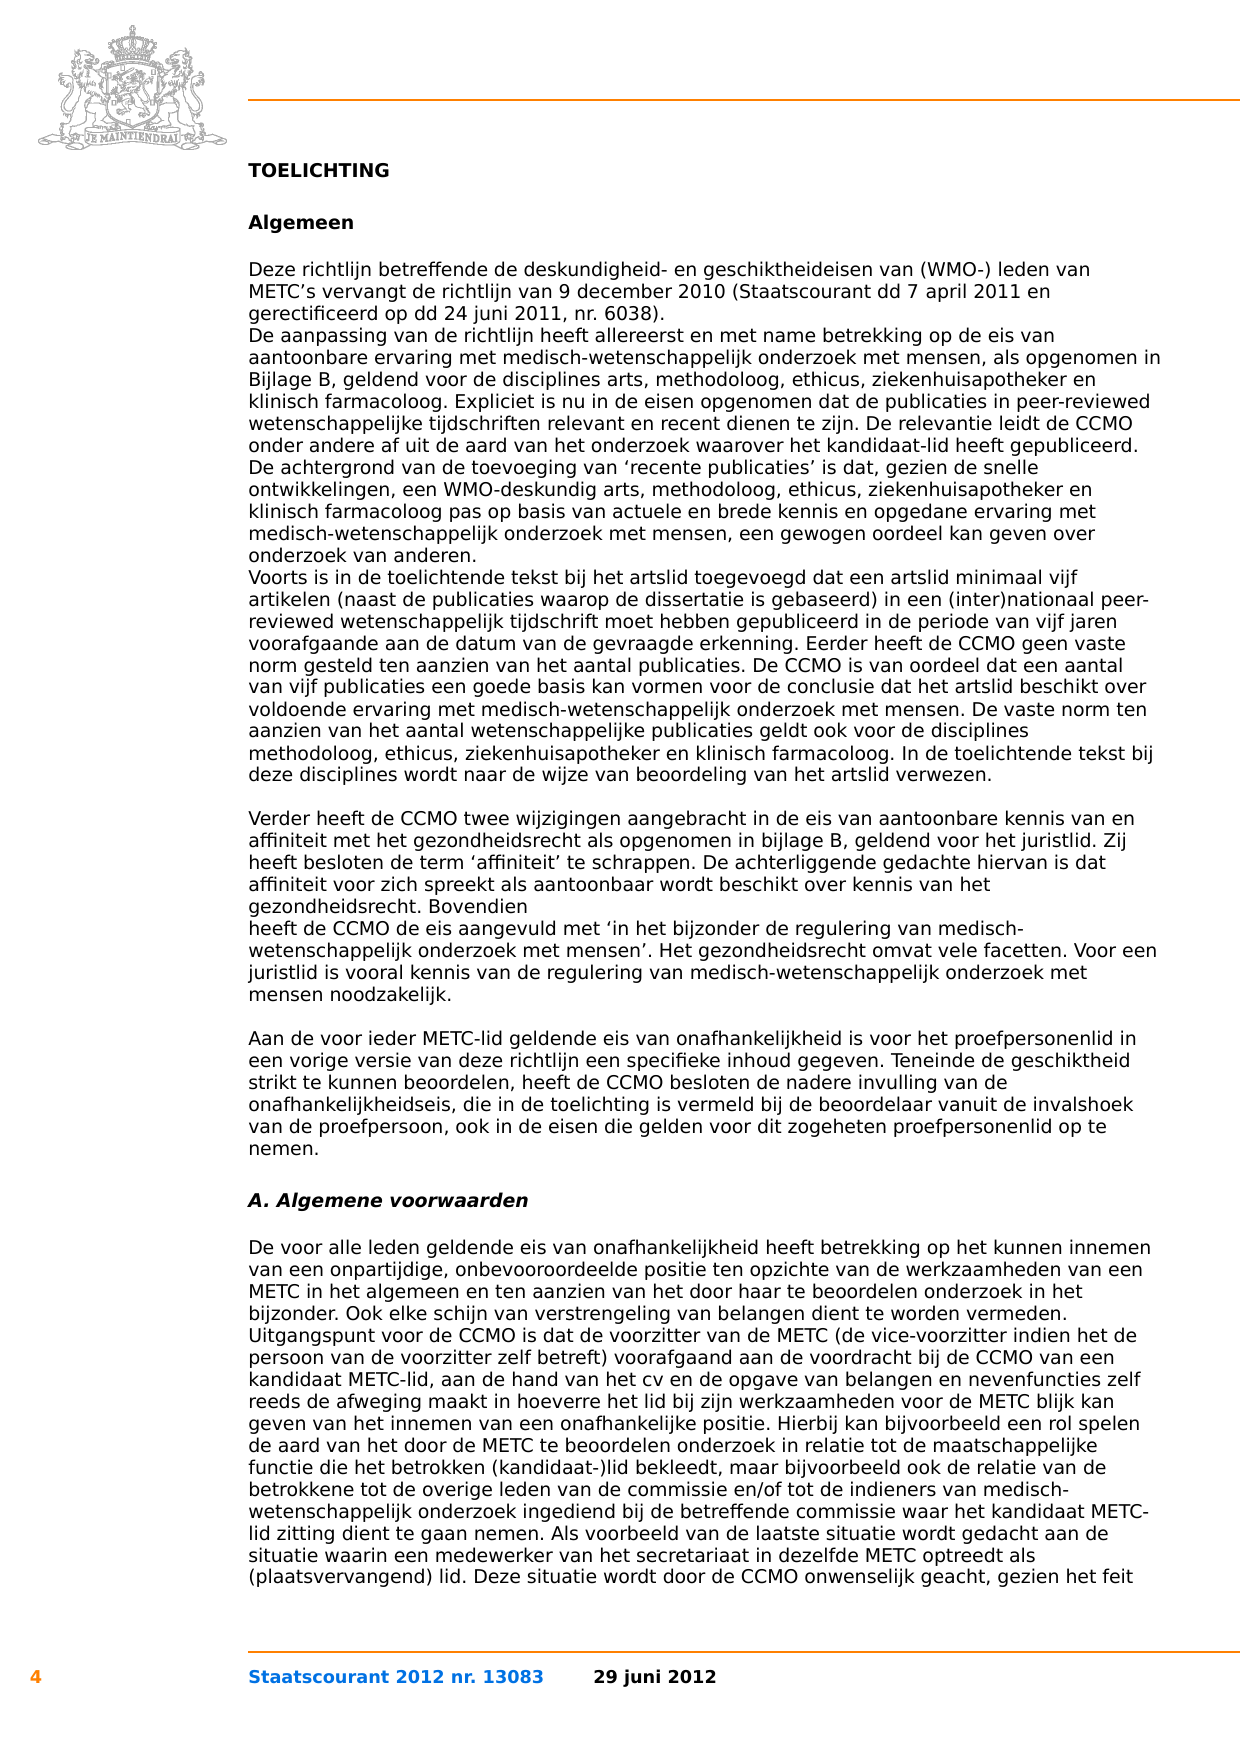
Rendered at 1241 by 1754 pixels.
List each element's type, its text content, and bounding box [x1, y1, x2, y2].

text Aan de voor ieder METC-lid geldende eis van onafhankelijkheid is voor het proefpersonenlid in een vorige versie van deze richtlijn een specifieke inhoud gegeven. Teneinde de geschiktheid strikt te kunnen beoordelen, heeft de CCMO besloten de nadere invulling van de onafhankelijkheidseis, die in de toelichting is vermeld bij de beoordelaar vanuit de invalshoek van de proefpersoon, ook in de eisen die gelden voor dit zogeheten proefpersonenlid op te nemen. [248, 1028, 1163, 1160]
text Deze richtlijn betreffende de deskundigheid- en geschiktheideisen van (WMO-) leden van METC’s vervangt de richtlijn van 9 december 2010 (Staatscourant dd 7 april 2011 en gerectificeerd op dd 24 juni 2011, nr. 6038). [248, 259, 1163, 325]
subtitle TOELICHTING [248, 160, 1163, 182]
text Voorts is in de toelichtende tekst bij het artslid toegevoegd dat een artslid minimaal vijf artikelen (naast de publicaties waarop de dissertatie is gebaseerd) in een (inter)nationaal peer-reviewed wetenschappelijk tijdschrift moet hebben gepubliceerd in de periode van vijf jaren voorafgaande aan de datum van de gevraagde erkenning. Eerder heeft de CCMO geen vaste norm gesteld ten aanzien van het aantal publicaties. De CCMO is van oordeel dat een aantal van vijf publicaties een goede basis kan vormen voor de conclusie dat het artslid beschikt over voldoende ervaring met medisch-wetenschappelijk onderzoek met mensen. De vaste norm ten aanzien van het aantal wetenschappelijke publicaties geldt ook voor de disciplines methodoloog, ethicus, ziekenhuisapotheker en klinisch farmacoloog. In de toelichtende tekst bij deze disciplines wordt naar de wijze van beoordeling van het artslid verwezen. [248, 567, 1163, 786]
text Verder heeft de CCMO twee wijzigingen aangebracht in de eis van aantoonbare kennis van en affiniteit met het gezondheidsrecht als opgenomen in bijlage B, geldend voor het juristlid. Zij heeft besloten de term ‘affiniteit’ te schrappen. De achterliggende gedachte hiervan is dat affiniteit voor zich spreekt als aantoonbaar wordt beschikt over kennis van het gezondheidsrecht. Bovendien [248, 808, 1163, 918]
text De voor alle leden geldende eis van onafhankelijkheid heeft betrekking op het kunnen innemen van een onpartijdige, onbevooroordeelde positie ten opzichte van de werkzaamheden van een METC in het algemeen en ten aanzien van het door haar te beoordelen onderzoek in het bijzonder. Ook elke schijn van verstrengeling van belangen dient te worden vermeden. Uitgangspunt voor de CCMO is dat de voorzitter van de METC (de vice-voorzitter indien het de persoon van de voorzitter zelf betreft) voorafgaand aan de voordracht bij de CCMO van een kandidaat METC-lid, aan de hand van het cv en de opgave van belangen en nevenfuncties zelf reeds de afweging maakt in hoeverre het lid bij zijn werkzaamheden voor de METC blijk kan geven van het innemen van een onafhankelijke positie. Hierbij kan bijvoorbeeld een rol spelen de aard van het door de METC te beoordelen onderzoek in relatie tot de maatschappelijke functie die het betrokken (kandidaat-)lid bekleedt, maar bijvoorbeeld ook de relatie van de betrokkene tot de overige leden van de commissie en/of tot de indieners van medisch-wetenschappelijk onderzoek ingediend bij de betreffende commissie waar het kandidaat METC-lid zitting dient te gaan nemen. Als voorbeeld van de laatste situatie wordt gedacht aan de situatie waarin een medewerker van het secretariaat in dezelfde METC optreedt als (plaatsvervangend) lid. Deze situatie wordt door de CCMO onwenselijk geacht, gezien het feit [248, 1237, 1163, 1588]
text De aanpassing van de richtlijn heeft allereerst en met name betrekking op de eis van aantoonbare ervaring met medisch-wetenschappelijk onderzoek met mensen, als opgenomen in Bijlage B, geldend voor de disciplines arts, methodoloog, ethicus, ziekenhuisapotheker en klinisch farmacoloog. Expliciet is nu in de eisen opgenomen dat de publicaties in peer-reviewed wetenschappelijke tijdschriften relevant en recent dienen te zijn. De relevantie leidt de CCMO onder andere af uit de aard van het onderzoek waarover het kandidaat-lid heeft gepubliceerd. De achtergrond van de toevoeging van ‘recente publicaties’ is dat, gezien de snelle ontwikkelingen, een WMO-deskundig arts, methodoloog, ethicus, ziekenhuisapotheker en klinisch farmacoloog pas op basis van actuele en brede kennis en opgedane ervaring met medisch-wetenschappelijk onderzoek met mensen, een gewogen oordeel kan geven over onderzoek van anderen. [248, 325, 1163, 567]
text heeft de CCMO de eis aangevuld met ‘in het bijzonder de regulering van medisch-wetenschappelijk onderzoek met mensen’. Het gezondheidsrecht omvat vele facetten. Voor een juristlid is vooral kennis van de regulering van medisch-wetenschappelijk onderzoek met mensen noodzakelijk. [248, 918, 1163, 1006]
picture [38, 25, 227, 150]
subtitle Algemeen [248, 212, 1163, 234]
subtitle A. Algemene voorwaarden [248, 1190, 1163, 1212]
